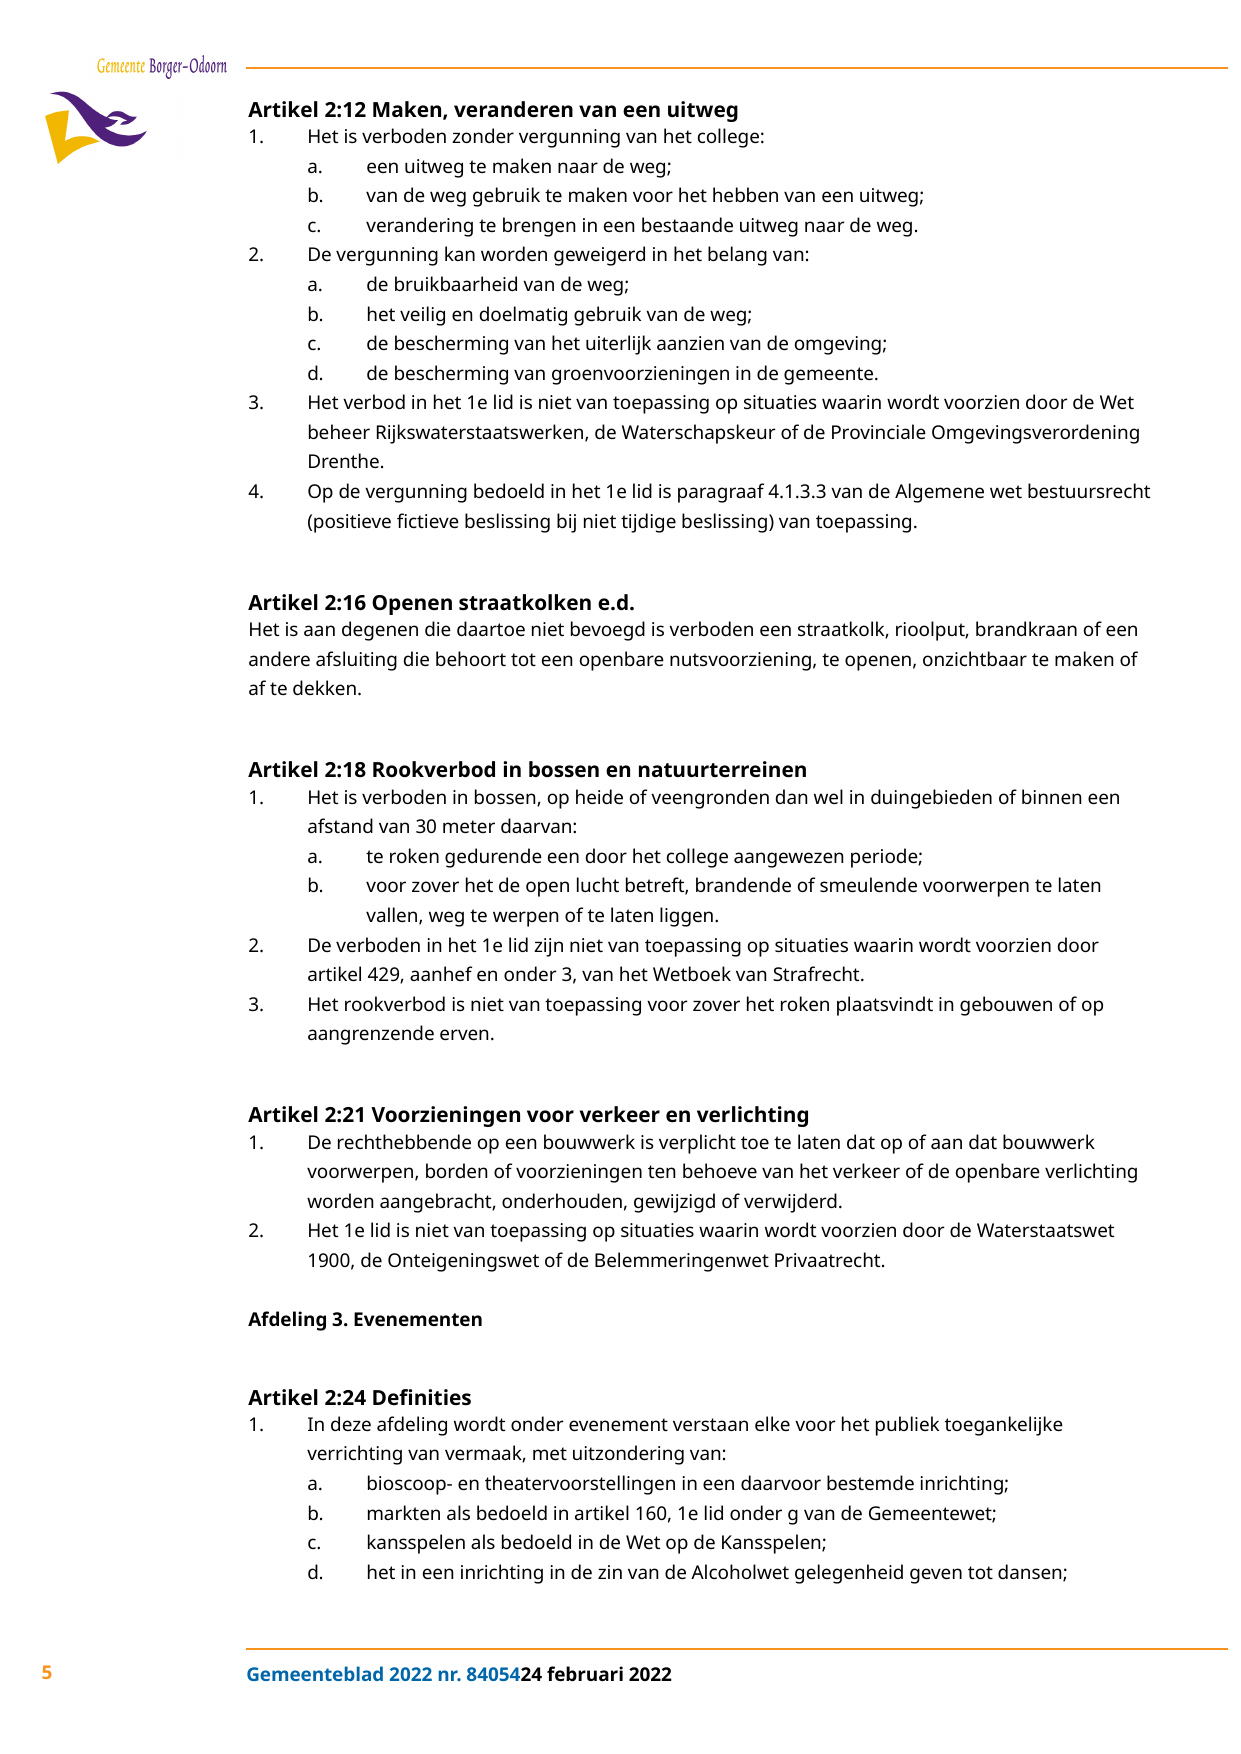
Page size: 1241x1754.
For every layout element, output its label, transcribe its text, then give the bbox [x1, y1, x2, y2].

text Artikel 2:24 Definities [248, 1383, 1152, 1411]
text Artikel 2:18 Rookverbod in bossen en natuurterreinen [248, 755, 1152, 784]
list De rechthebbende op een bouwwerk is verplicht toe te laten dat op of aan dat bouwwerk voorwerpen, borden of voorzieningen ten behoeve van het verkeer of de openbare verlichting worden aangebracht, onderhouden, gewijzigd of verwijderd. [248, 1129, 1152, 1214]
list Het rookverbod is niet van toepassing voor zover het roken plaatsvindt in gebouwen of op aangrenzende erven. [248, 991, 1152, 1046]
text Het is aan degenen die daartoe niet bevoegd is verboden een straatkolk, rioolput, brandkraan of een andere afsluiting die behoort tot een openbare nutsvoorziening, te openen, onzichtbaar te maken of af te dekken. [248, 616, 1152, 701]
list In deze afdeling wordt onder evenement verstaan elke voor het publiek toegankelijke verrichting van vermaak, met uitzondering van: [248, 1411, 1152, 1466]
list De vergunning kan worden geweigerd in het belang van: [248, 242, 1152, 267]
list Het is verboden in bossen, op heide of veengronden dan wel in duingebieden of binnen een afstand van 30 meter daarvan: [248, 784, 1152, 839]
list de bruikbaarheid van de weg; [307, 271, 1152, 297]
list markten als bedoeld in artikel 160, 1e lid onder g van de Gemeentewet; [307, 1500, 1152, 1526]
list Het verbod in het 1e lid is niet van toepassing op situaties waarin wordt voorzien door de Wet beheer Rijkswaterstaatswerken, de Waterschapskeur of de Provinciale Omgevingsverordening Drenthe. [248, 389, 1152, 474]
list Het is verboden zonder vergunning van het college: [248, 123, 1152, 149]
list voor zover het de open lucht betreft, brandende of smeulende voorwerpen te laten vallen, weg te werpen of te laten liggen. [307, 873, 1152, 928]
text Artikel 2:21 Voorzieningen voor verkeer en verlichting [248, 1101, 1152, 1129]
list het veilig en doelmatig gebruik van de weg; [307, 301, 1152, 326]
list Op de vergunning bedoeld in het 1e lid is paragraaf 4.1.3.3 van de Algemene wet bestuursrecht (positieve fictieve beslissing bij niet tijdige beslissing) van toepassing. [248, 478, 1152, 533]
list een uitweg te maken naar de weg; [307, 153, 1152, 178]
text Artikel 2:12 Maken, veranderen van een uitweg [248, 95, 1152, 123]
list te roken gedurende een door het college aangewezen periode; [307, 843, 1152, 869]
list van de weg gebruik te maken voor het hebben van een uitweg; [307, 182, 1152, 208]
list verandering te brengen in een bestaande uitweg naar de weg. [307, 212, 1152, 238]
list het in een inrichting in de zin van de Alcoholwet gelegenheid geven tot dansen; [307, 1559, 1152, 1585]
list de bescherming van het uiterlijk aanzien van de omgeving; [307, 330, 1152, 356]
list De verboden in het 1e lid zijn niet van toepassing op situaties waarin wordt voorzien door artikel 429, aanhef en onder 3, van het Wetboek van Strafrecht. [248, 932, 1152, 987]
picture [41, 47, 231, 172]
text Afdeling 3. Evenementen [248, 1306, 1152, 1332]
list de bescherming van groenvoorzieningen in de gemeente. [307, 360, 1152, 386]
text Artikel 2:16 Openen straatkolken e.d. [248, 588, 1152, 616]
list bioscoop- en theatervoorstellingen in een daarvoor bestemde inrichting; [307, 1470, 1152, 1496]
list kansspelen als bedoeld in de Wet op de Kansspelen; [307, 1529, 1152, 1555]
list Het 1e lid is niet van toepassing op situaties waarin wordt voorzien door de Waterstaatswet 1900, de Onteigeningswet of de Belemmeringenwet Privaatrecht. [248, 1218, 1152, 1273]
